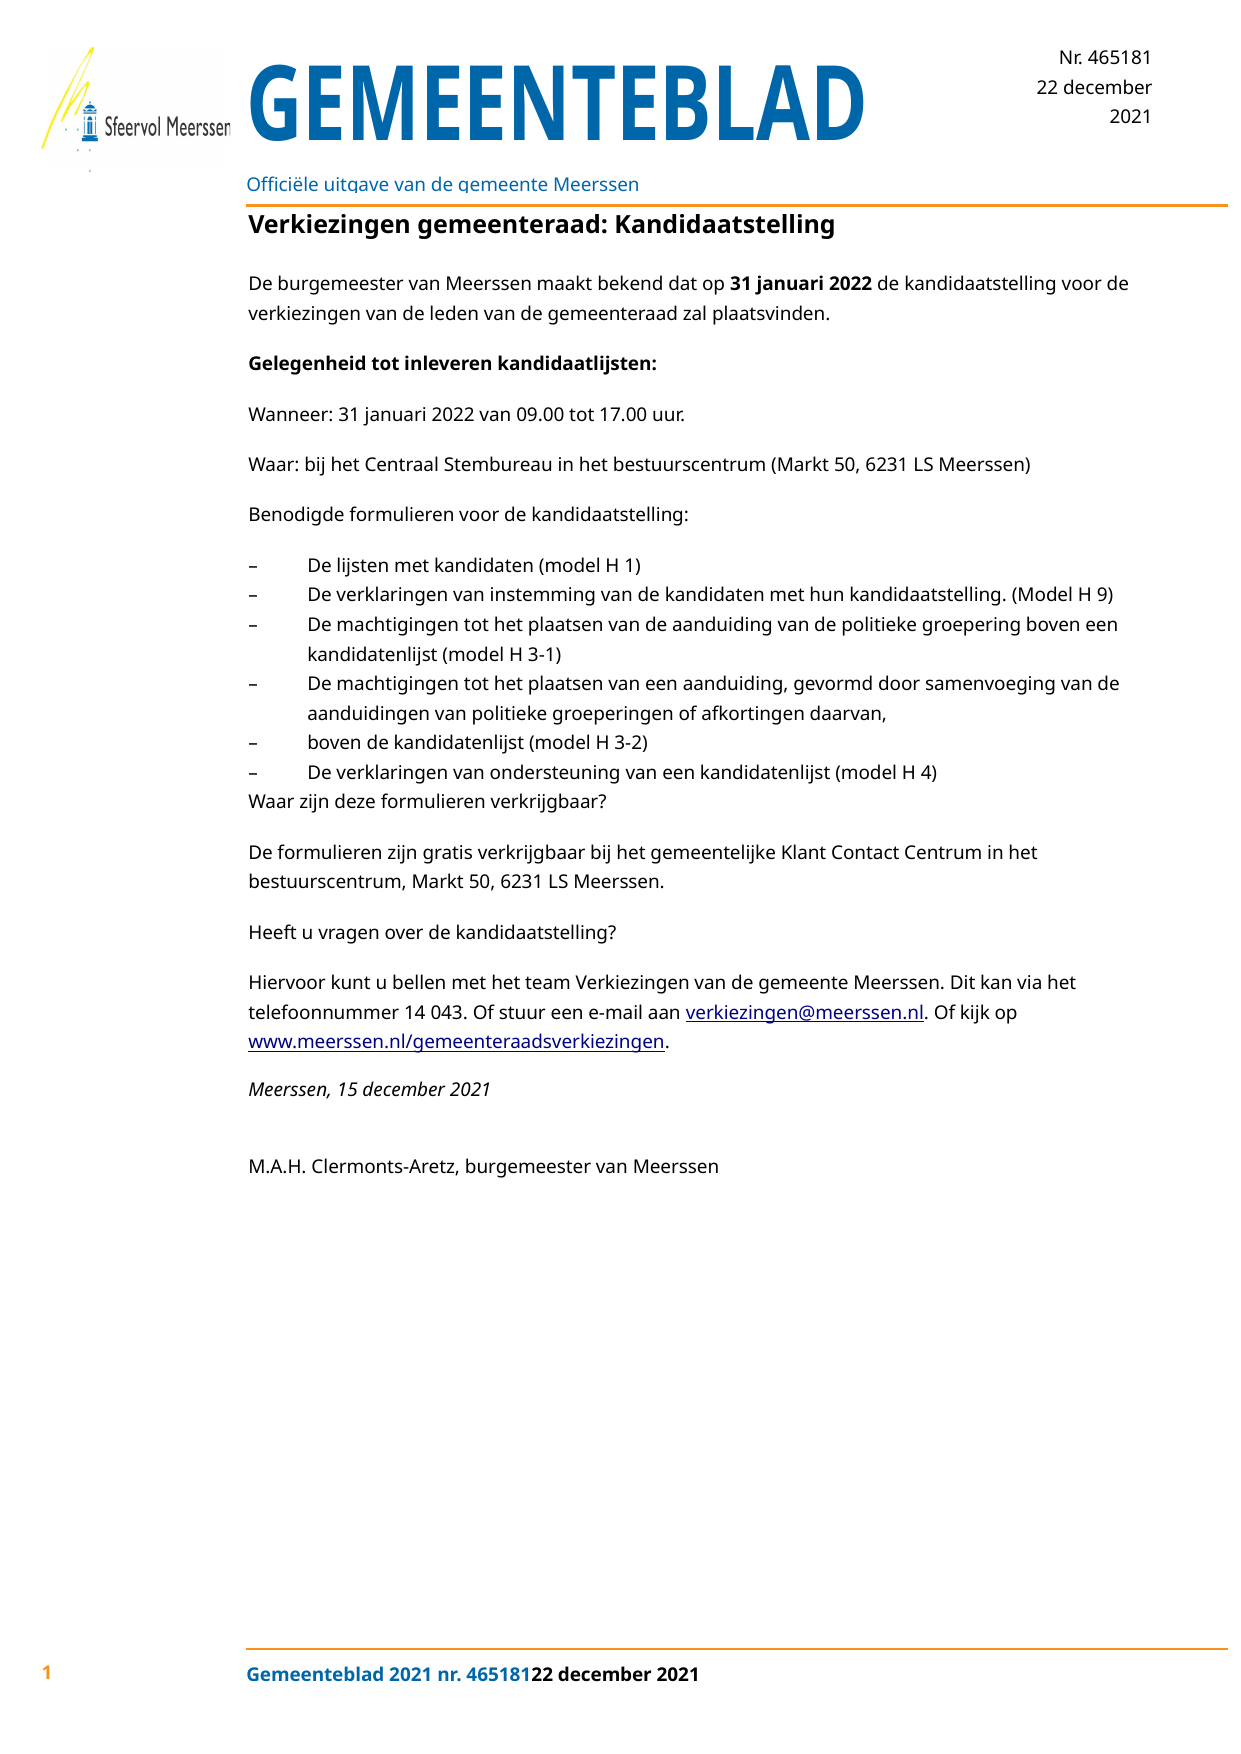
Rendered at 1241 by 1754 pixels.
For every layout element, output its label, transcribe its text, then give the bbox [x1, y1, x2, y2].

list boven de kandidatenlijst (model H 3-2) [248, 729, 1152, 755]
text De formulieren zijn gratis verkrijgbaar bij het gemeentelijke Klant Contact Centrum in het bestuurscentrum, Markt 50, 6231 LS Meerssen. [248, 839, 1152, 894]
text Hiervoor kunt u bellen met het team Verkiezingen van de gemeente Meerssen. Dit kan via het telefoonnummer 14 043. Of stuur een e-mail aan verkiezingen@meerssen.nl. Of kijk op www.meerssen.nl/gemeenteraadsverkiezingen. [248, 969, 1152, 1054]
text Waar zijn deze formulieren verkrijgbaar? [248, 789, 1152, 814]
text Waar: bij het Centraal Stembureau in het bestuurscentrum (Markt 50, 6231 LS Meerssen) [248, 451, 1152, 477]
list De lijsten met kandidaten (model H 1) [248, 552, 1152, 578]
text De burgemeester van Meerssen maakt bekend dat op 31 januari 2022 de kandidaatstelling voor de verkiezingen van de leden van de gemeenteraad zal plaatsvinden. [248, 270, 1152, 326]
list De verklaringen van ondersteuning van een kandidatenlijst (model H 4) [248, 759, 1152, 785]
text Benodigde formulieren voor de kandidaatstelling: [248, 502, 1152, 527]
text Verkiezingen gemeenteraad: Kandidaatstelling [248, 207, 1152, 241]
text Wanneer: 31 januari 2022 van 09.00 tot 17.00 uur. [248, 401, 1152, 426]
list De verklaringen van instemming van de kandidaten met hun kandidaatstelling. (Model H 9) [248, 582, 1152, 607]
list De machtigingen tot het plaatsen van een aanduiding, gevormd door samenvoeging van de aanduidingen van politieke groeperingen of afkortingen daarvan, [248, 670, 1152, 726]
text Meerssen, 15 december 2021 [248, 1076, 1152, 1102]
text Gelegenheid tot inleveren kandidaatlijsten: [248, 350, 1152, 376]
list De machtigingen tot het plaatsen van de aanduiding van de politieke groepering boven een kandidatenlijst (model H 3-1) [248, 611, 1152, 666]
picture [41, 47, 231, 172]
text M.A.H. Clermonts-Aretz, burgemeester van Meerssen [248, 1154, 1152, 1179]
text Heeft u vragen over de kandidaatstelling? [248, 919, 1152, 945]
